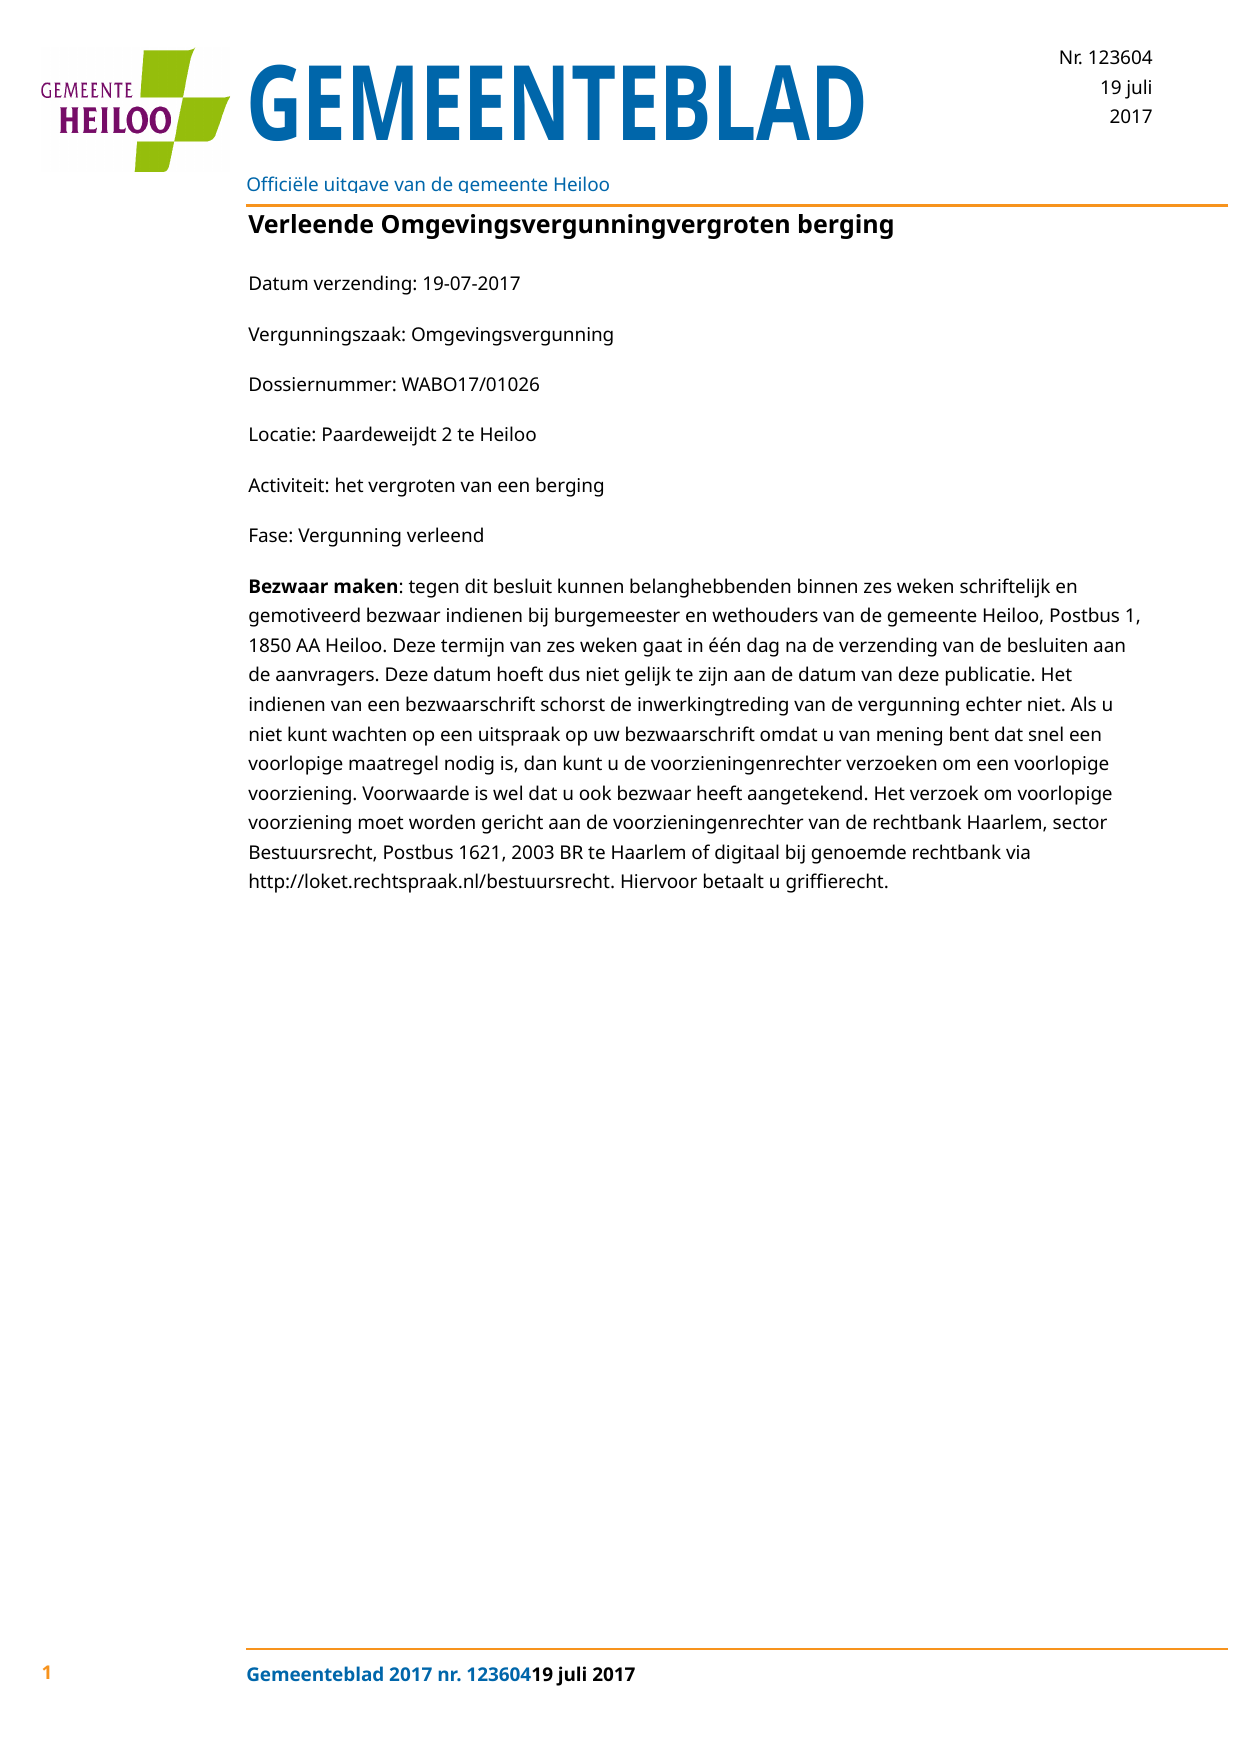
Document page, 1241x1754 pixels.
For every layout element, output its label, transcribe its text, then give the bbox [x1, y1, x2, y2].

text Activiteit: het vergroten van een berging [248, 472, 1152, 498]
text Dossiernummer: WABO17/01026 [248, 371, 1152, 397]
picture [41, 47, 231, 172]
text Verleende Omgevingsvergunningvergroten berging [248, 207, 1152, 241]
text Vergunningszaak: Omgevingsvergunning [248, 321, 1152, 346]
text Bezwaar maken: tegen dit besluit kunnen belanghebbenden binnen zes weken schriftelijk en gemotiveerd bezwaar indienen bij burgemeester en wethouders van de gemeente Heiloo, Postbus 1, 1850 AA Heiloo. Deze termijn van zes weken gaat in één dag na de verzending van de besluiten aan de aanvragers. Deze datum hoeft dus niet gelijk te zijn aan de datum van deze publicatie. Het indienen van een bezwaarschrift schorst de inwerkingtreding van de vergunning echter niet. Als u niet kunt wachten op een uitspraak op uw bezwaarschrift omdat u van mening bent dat snel een voorlopige maatregel nodig is, dan kunt u de voorzieningenrechter verzoeken om een voorlopige voorziening. Voorwaarde is wel dat u ook bezwaar heeft aangetekend. Het verzoek om voorlopige voorziening moet worden gericht aan de voorzieningenrechter van de rechtbank Haarlem, sector Bestuursrecht, Postbus 1621, 2003 BR te Haarlem of digitaal bij genoemde rechtbank via http://loket.rechtspraak.nl/bestuursrecht. Hiervoor betaalt u griffierecht. [248, 573, 1152, 894]
text Datum verzending: 19-07-2017 [248, 270, 1152, 296]
text Locatie: Paardeweijdt 2 te Heiloo [248, 422, 1152, 447]
text Fase: Vergunning verleend [248, 522, 1152, 548]
